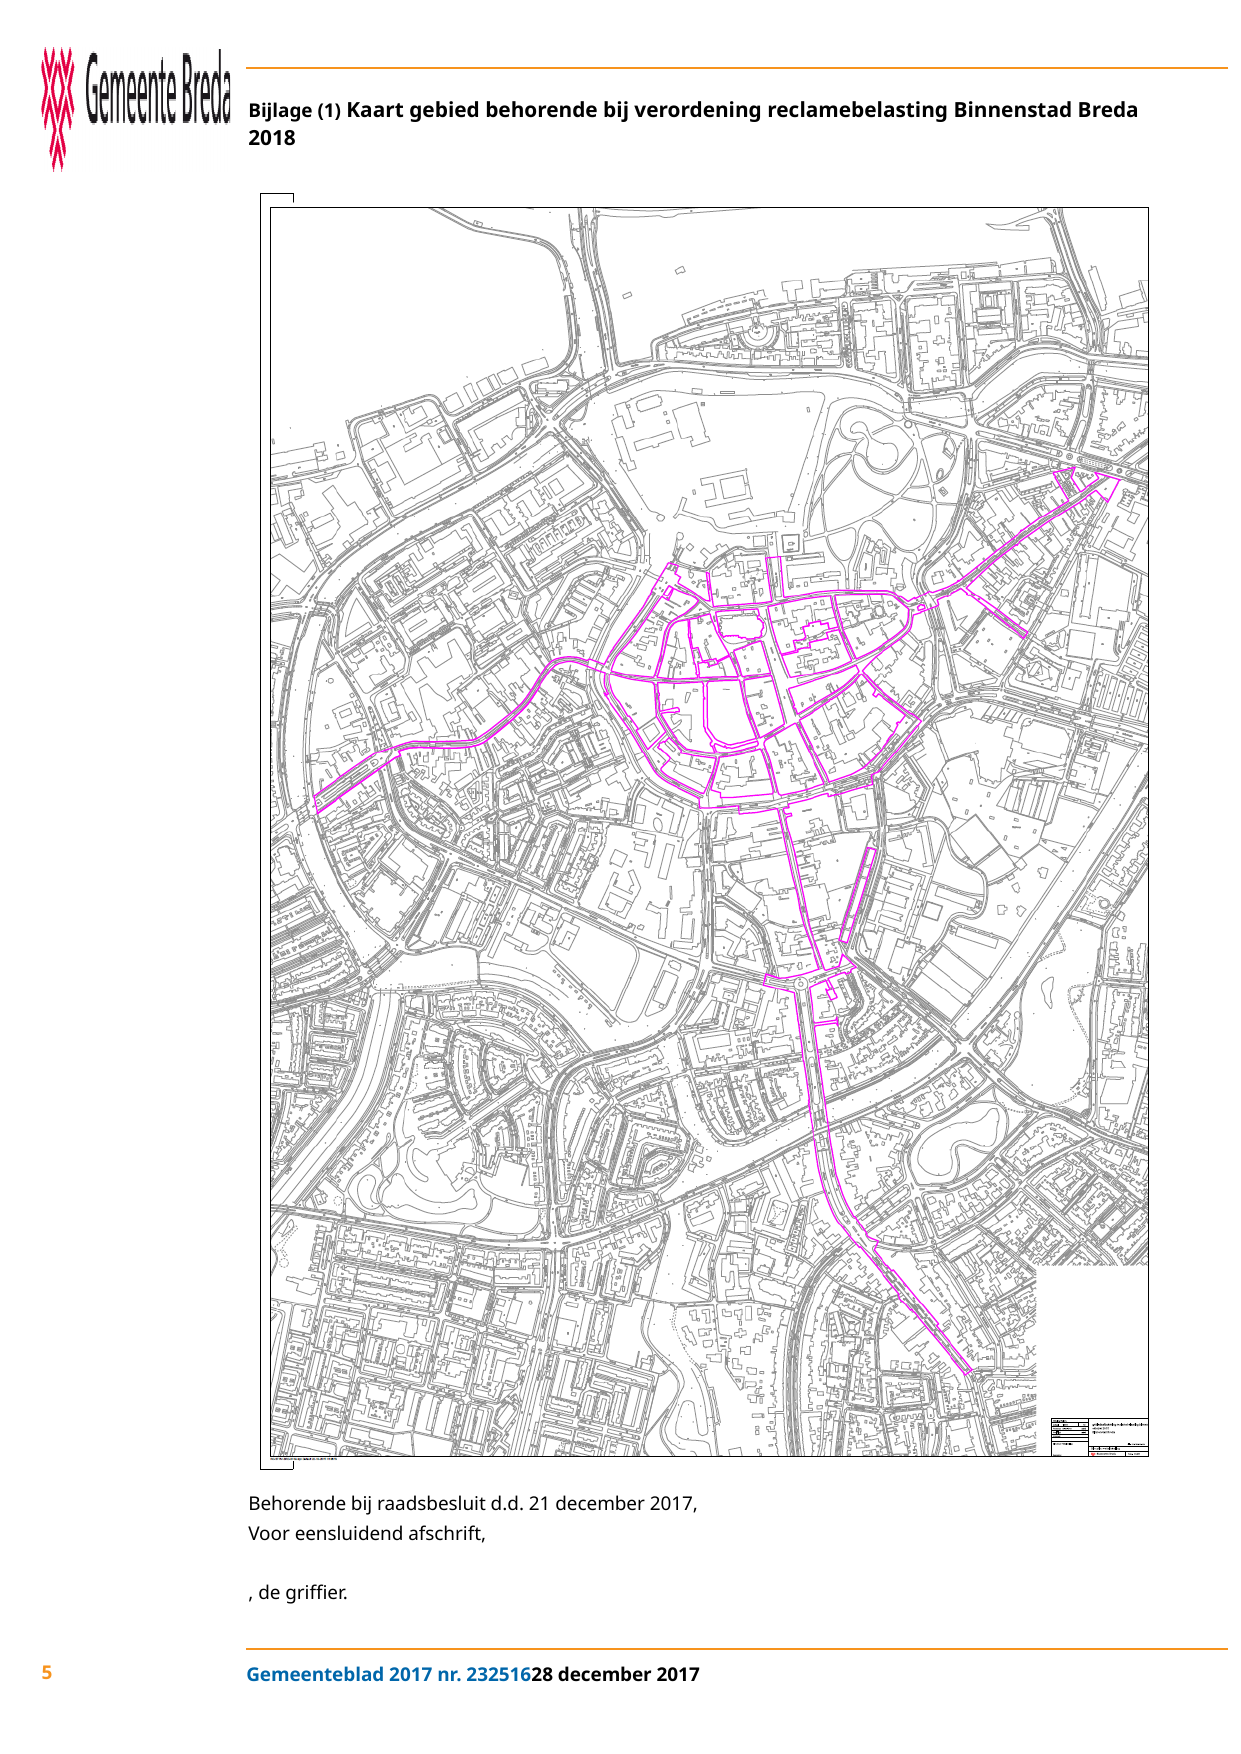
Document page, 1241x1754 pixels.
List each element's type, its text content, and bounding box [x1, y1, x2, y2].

text Voor eensluidend afschrift, [248, 1520, 1152, 1546]
text Behorende bij raadsbesluit d.d. 21 december 2017, [248, 1490, 1152, 1516]
picture [41, 47, 231, 172]
text Bijlage (1) Kaart gebied behorende bij verordening reclamebelasting Binnenstad Breda 2018 [248, 95, 1152, 152]
picture [268, 202, 1155, 1461]
text , de griffier. [248, 1579, 1152, 1605]
